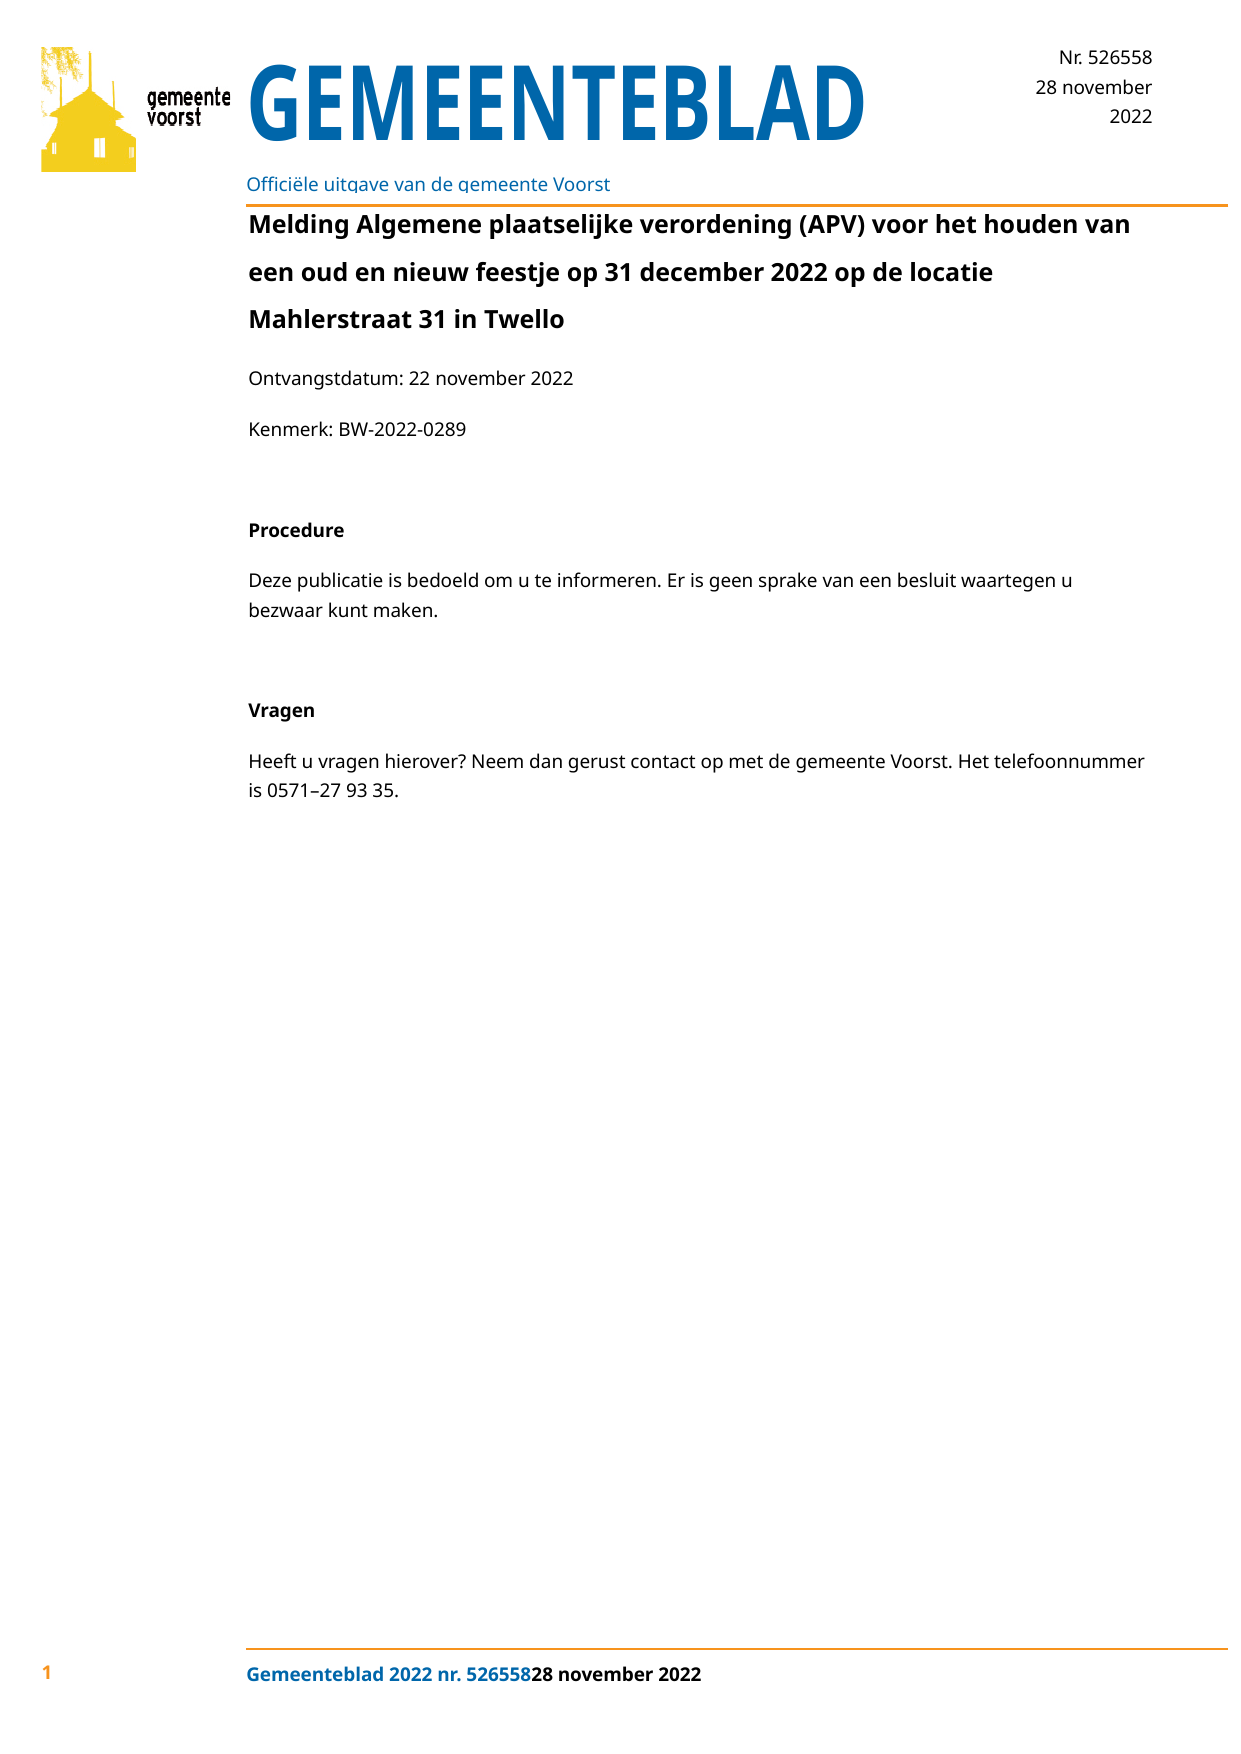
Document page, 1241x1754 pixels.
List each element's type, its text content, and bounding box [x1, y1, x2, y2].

text Melding Algemene plaatselijke verordening (APV) voor het houden van een oud en nieuw feestje op 31 december 2022 op de locatie Mahlerstraat 31 in Twello [248, 207, 1152, 336]
text Vragen [248, 698, 1152, 723]
text Ontvangstdatum: 22 november 2022 [248, 366, 1152, 391]
text Kenmerk: BW-2022-0289 [248, 416, 1152, 442]
text Heeft u vragen hierover? Neem dan gerust contact op met de gemeente Voorst. Het telefoonnummer is 0571–27 93 35. [248, 748, 1152, 803]
text Procedure [248, 517, 1152, 542]
picture [41, 47, 231, 172]
text Deze publicatie is bedoeld om u te informeren. Er is geen sprake van een besluit waartegen u bezwaar kunt maken. [248, 567, 1152, 622]
